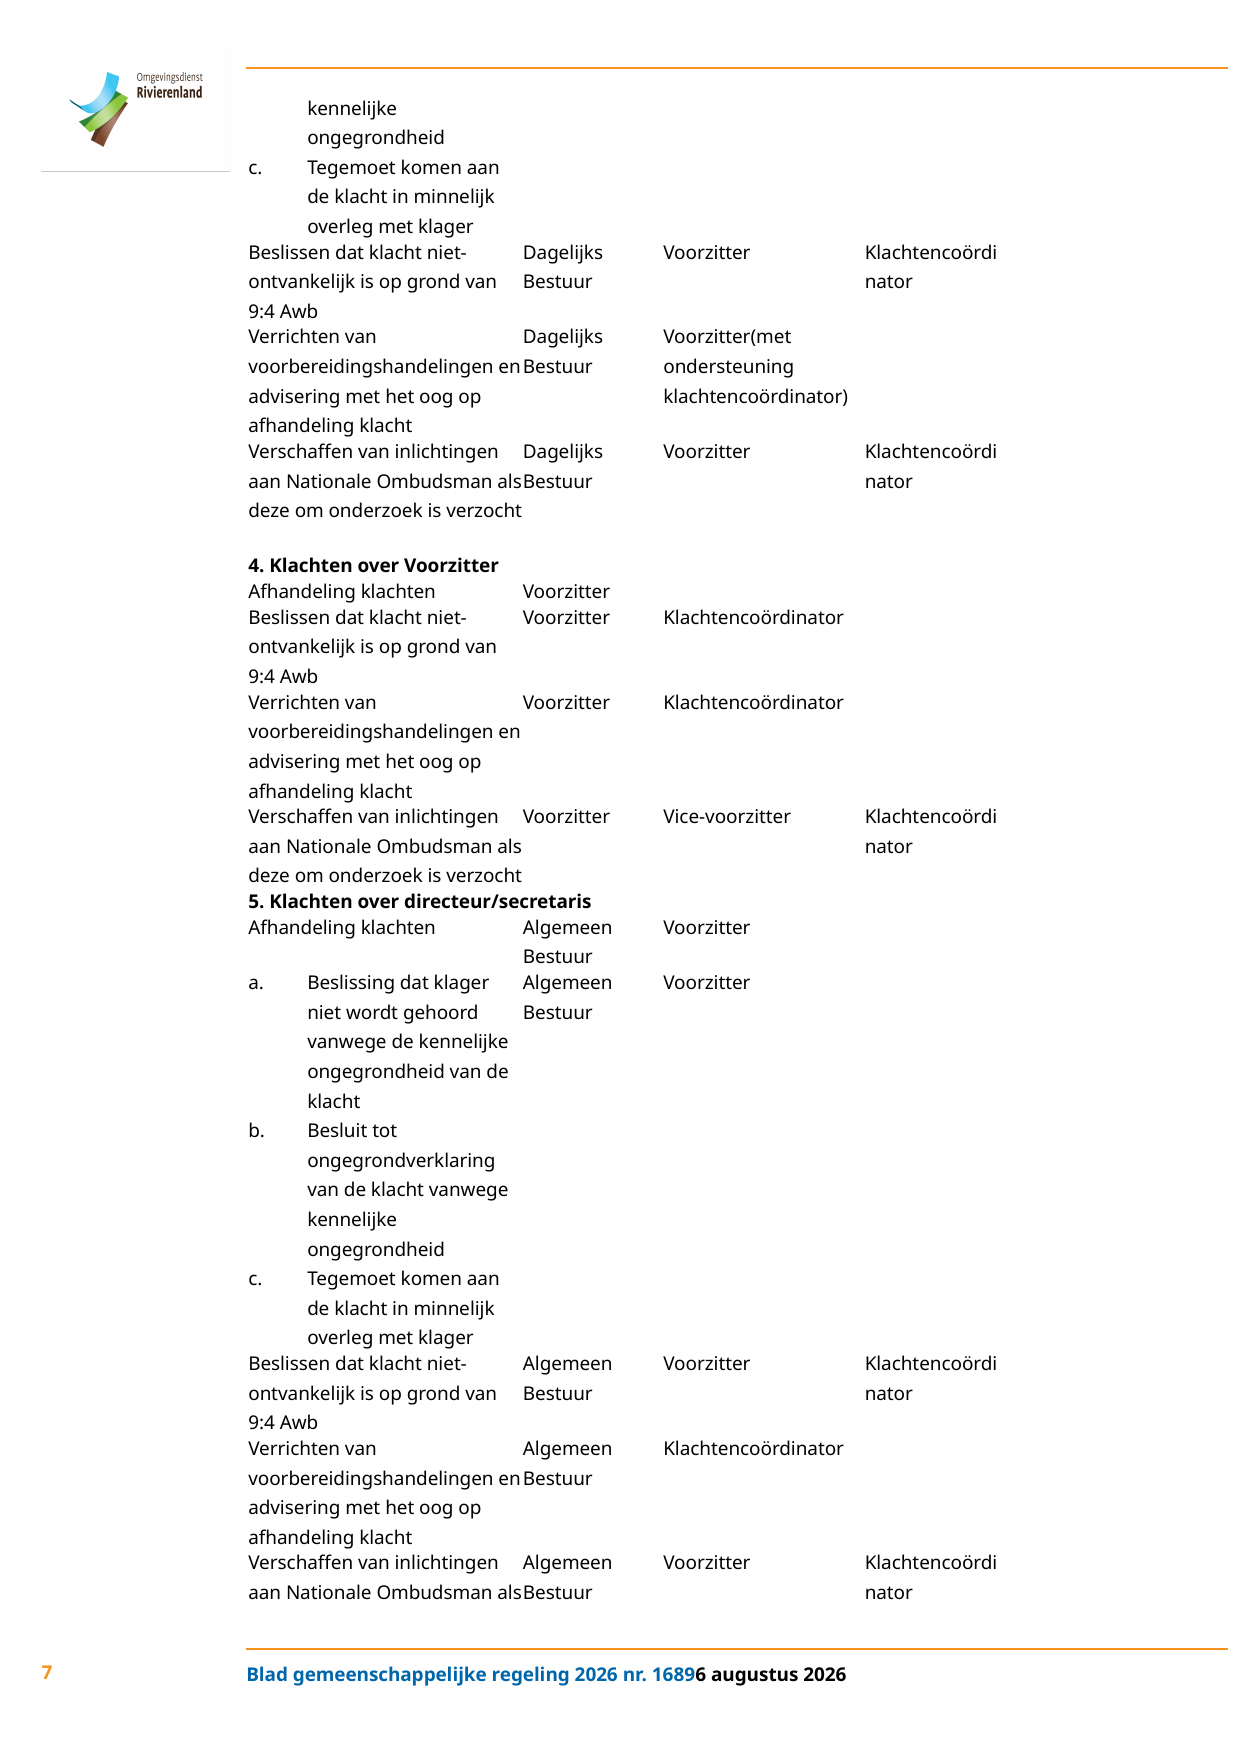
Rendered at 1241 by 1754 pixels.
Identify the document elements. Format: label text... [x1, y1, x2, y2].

table_cell 4. Klachten over Voorzitter [248, 553, 1152, 578]
table_cell Voorzitter [663, 914, 864, 969]
table_cell [1005, 689, 1152, 803]
table_cell [1005, 970, 1152, 1350]
table_cell Verschaffen van inlichtingen aan Nationale Ombudsman als [248, 1550, 523, 1605]
table_cell Voorzitter [663, 438, 864, 553]
table_cell Verrichten van voorbereidingshandelingen en advisering met het oog op afhandeling klacht [248, 689, 523, 803]
table_cell [865, 1435, 1005, 1549]
table_cell [523, 95, 663, 239]
table_cell kennelijke ongegrondheid Tegemoet komen aan de klacht in minnelijk overleg met klager [248, 95, 523, 239]
table_cell Beslissen dat klacht niet-ontvankelijk is op grond van 9:4 Awb [248, 239, 523, 324]
table_cell Afhandeling klachten [248, 914, 523, 969]
table_cell Beslissing dat klager niet wordt gehoord vanwege de kennelijke ongegrondheid van de klacht Besluit tot ongegrondverklaring van de klacht vanwege kennelijke ongegrondheid Tegemoet komen aan de klacht in minnelijk overleg met klager [248, 970, 523, 1350]
table_cell [1005, 324, 1152, 438]
table_cell Voorzitter(met ondersteuning klachtencoördinator) [663, 324, 864, 438]
table_cell [865, 604, 1005, 689]
table_cell [663, 95, 864, 239]
table_cell [1005, 579, 1152, 604]
table_cell 5. Klachten over directeur/secretaris [248, 889, 1152, 914]
table_cell Klachtencoördinator [865, 1350, 1005, 1435]
table_cell Algemeen Bestuur [523, 970, 663, 1350]
table_cell [865, 579, 1005, 604]
table_cell Afhandeling klachten [248, 579, 523, 604]
table_cell Algemeen Bestuur [523, 1435, 663, 1549]
table_cell Algemeen Bestuur [523, 1350, 663, 1435]
table_cell [865, 689, 1005, 803]
table_cell Voorzitter [523, 804, 663, 888]
table_cell [1005, 1350, 1152, 1435]
table_cell Dagelijks Bestuur [523, 438, 663, 553]
table_cell Voorzitter [663, 239, 864, 324]
picture [41, 47, 231, 172]
table_cell Voorzitter [663, 1550, 864, 1605]
table_cell Algemeen Bestuur [523, 1550, 663, 1605]
table_cell Vice-voorzitter [663, 804, 864, 888]
table_cell Klachtencoördinator [865, 239, 1005, 324]
table_cell [1005, 239, 1152, 324]
table_cell [1005, 95, 1152, 239]
table_cell [1005, 604, 1152, 689]
table_cell [1005, 1435, 1152, 1549]
table_cell [663, 579, 864, 604]
table_cell [865, 914, 1005, 969]
table_cell Klachtencoördinator [865, 804, 1005, 888]
table_cell Dagelijks Bestuur [523, 239, 663, 324]
table_cell Verschaffen van inlichtingen aan Nationale Ombudsman als deze om onderzoek is verzocht [248, 438, 523, 553]
table_cell Voorzitter [523, 689, 663, 803]
table_cell Beslissen dat klacht niet-ontvankelijk is op grond van 9:4 Awb [248, 604, 523, 689]
table_cell Verrichten van voorbereidingshandelingen en advisering met het oog op afhandeling klacht [248, 1435, 523, 1549]
table_cell [1005, 438, 1152, 553]
table_cell Voorzitter [663, 1350, 864, 1435]
table_cell Klachtencoördinator [663, 689, 864, 803]
table_cell [865, 95, 1005, 239]
table_cell Klachtencoördinator [865, 438, 1005, 553]
table_cell Dagelijks Bestuur [523, 324, 663, 438]
table_cell Voorzitter [523, 604, 663, 689]
table_cell [1005, 804, 1152, 888]
table_cell [865, 324, 1005, 438]
table_cell Klachtencoördinator [865, 1550, 1005, 1605]
table_cell Beslissen dat klacht niet-ontvankelijk is op grond van 9:4 Awb [248, 1350, 523, 1435]
table_cell Klachtencoördinator [663, 1435, 864, 1549]
table_cell Verrichten van voorbereidingshandelingen en advisering met het oog op afhandeling klacht [248, 324, 523, 438]
table_cell Verschaffen van inlichtingen aan Nationale Ombudsman als deze om onderzoek is verzocht [248, 804, 523, 888]
table_cell [1005, 1550, 1152, 1605]
table_cell Algemeen Bestuur [523, 914, 663, 969]
table_cell [865, 970, 1005, 1350]
table_cell Voorzitter [663, 970, 864, 1350]
table_cell Voorzitter [523, 579, 663, 604]
table_cell Klachtencoördinator [663, 604, 864, 689]
table_cell [1005, 914, 1152, 969]
